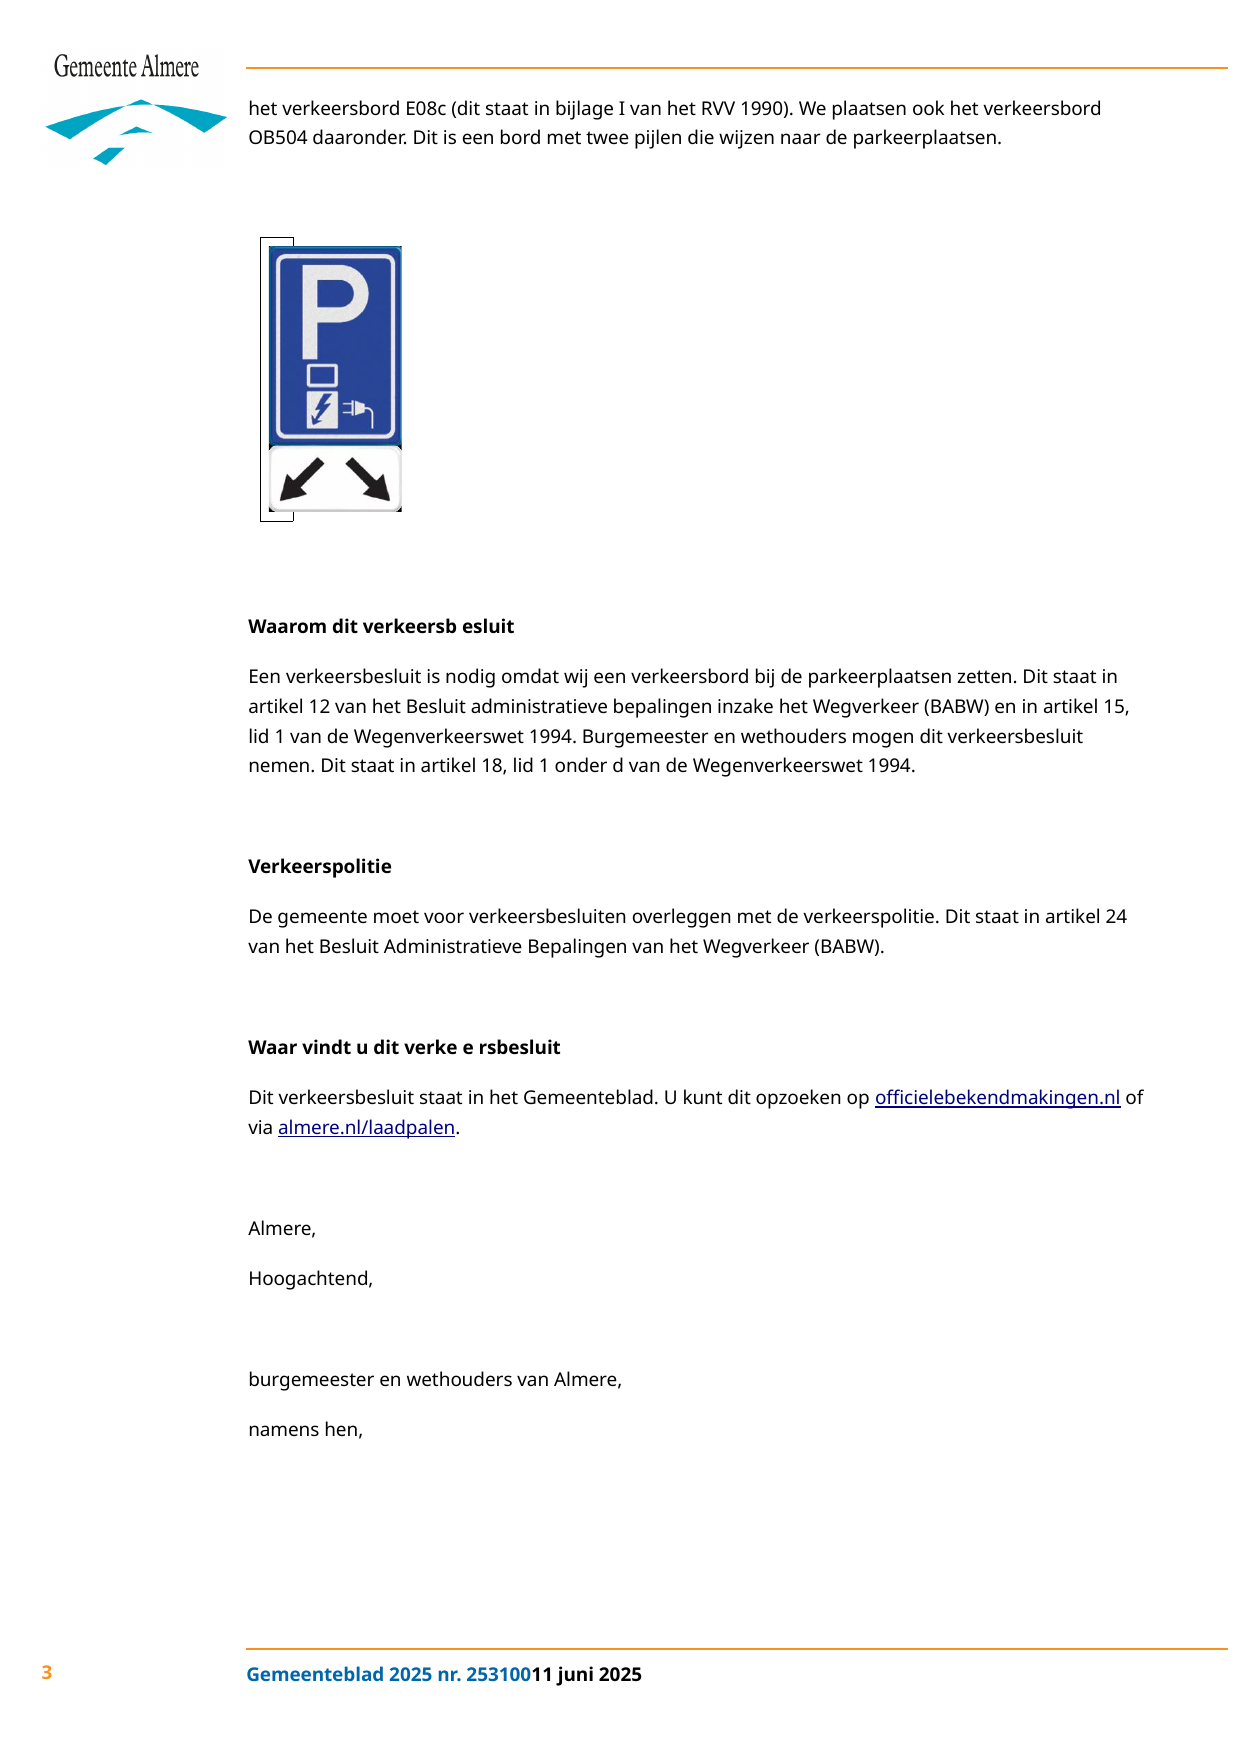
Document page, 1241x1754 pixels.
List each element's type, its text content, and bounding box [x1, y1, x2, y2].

text Almere, [248, 1215, 1152, 1241]
text Waar vindt u dit verke e rsbesluit [248, 1034, 1152, 1060]
text het verkeersbord E08c (dit staat in bijlage I van het RVV 1990). We plaatsen ook het verkeersbord OB504 daaronder. Dit is een bord met twee pijlen die wijzen naar de parkeerplaatsen. [248, 95, 1152, 150]
text Verkeerspolitie [248, 853, 1152, 879]
text De gemeente moet voor verkeersbesluiten overleggen met de verkeerspolitie. Dit staat in artikel 24 van het Besluit Administratieve Bepalingen van het Wegverkeer (BABW). [248, 904, 1152, 959]
text namens hen, [248, 1417, 1152, 1442]
picture [268, 246, 402, 512]
picture [41, 47, 231, 172]
text Hoogachtend, [248, 1265, 1152, 1291]
text burgemeester en wethouders van Almere, [248, 1366, 1152, 1392]
text Een verkeersbesluit is nodig omdat wij een verkeersbord bij de parkeerplaatsen zetten. Dit staat in artikel 12 van het Besluit administratieve bepalingen inzake het Wegverkeer (BABW) en in artikel 15, lid 1 van de Wegenverkeerswet 1994. Burgemeester en wethouders mogen dit verkeersbesluit nemen. Dit staat in artikel 18, lid 1 onder d van de Wegenverkeerswet 1994. [248, 664, 1152, 778]
text Waarom dit verkeersb esluit [248, 613, 1152, 639]
text Dit verkeersbesluit staat in het Gemeenteblad. U kunt dit opzoeken op officielebekendmakingen.nl of via almere.nl/laadpalen. [248, 1084, 1152, 1140]
